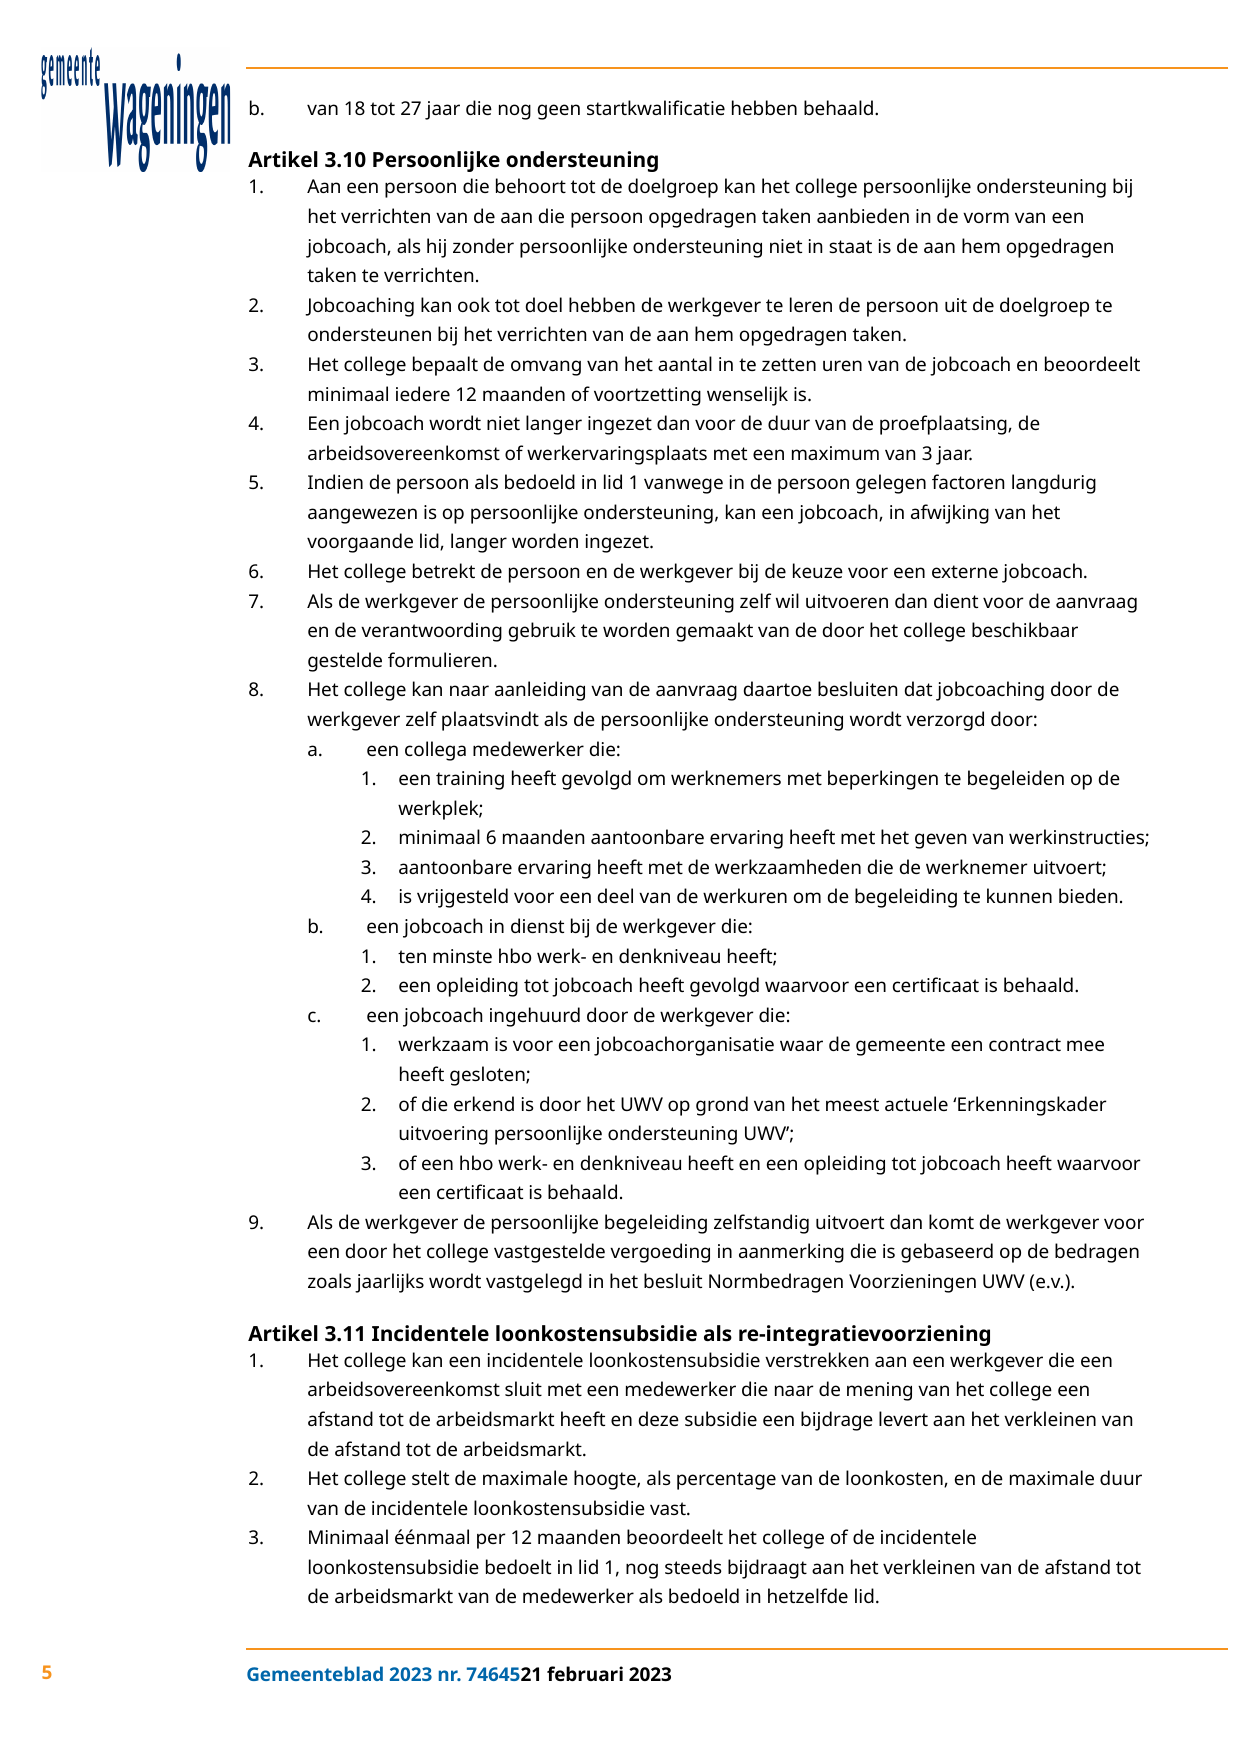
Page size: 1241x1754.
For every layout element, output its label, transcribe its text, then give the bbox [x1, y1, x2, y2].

list Het college kan een incidentele loonkostensubsidie verstrekken aan een werkgever die een arbeidsovereenkomst sluit met een medewerker die naar de mening van het college een afstand tot de arbeidsmarkt heeft en deze subsidie een bijdrage levert aan het verkleinen van de afstand tot de arbeidsmarkt. [248, 1347, 1152, 1462]
list minimaal 6 maanden aantoonbare ervaring heeft met het geven van werkinstructies; [361, 824, 1152, 850]
list Als de werkgever de persoonlijke begeleiding zelfstandig uitvoert dan komt de werkgever voor een door het college vastgestelde vergoeding in aanmerking die is gebaseerd op de bedragen zoals jaarlijks wordt vastgelegd in het besluit Normbedragen Voorzieningen UWV (e.v.). [248, 1209, 1152, 1294]
list of een hbo werk- en denkniveau heeft en een opleiding tot jobcoach heeft waarvoor een certificaat is behaald. [361, 1150, 1152, 1205]
list een training heeft gevolgd om werknemers met beperkingen te begeleiden op de werkplek; [361, 765, 1152, 821]
text Artikel 3.11 Incidentele loonkostensubsidie als re-integratievoorziening [248, 1319, 1152, 1347]
list Het college betrekt de persoon en de werkgever bij de keuze voor een externe jobcoach. [248, 558, 1152, 584]
list een jobcoach in dienst bij de werkgever die: [307, 913, 1152, 939]
list Het college bepaalt de omvang van het aantal in te zetten uren van de jobcoach en beoordeelt minimaal iedere 12 maanden of voortzetting wenselijk is. [248, 351, 1152, 406]
list is vrijgesteld voor een deel van de werkuren om de begeleiding te kunnen bieden. [361, 884, 1152, 909]
list aantoonbare ervaring heeft met de werkzaamheden die de werknemer uitvoert; [361, 854, 1152, 880]
list Jobcoaching kan ook tot doel hebben de werkgever te leren de persoon uit de doelgroep te ondersteunen bij het verrichten van de aan hem opgedragen taken. [248, 292, 1152, 347]
list een opleiding tot jobcoach heeft gevolgd waarvoor een certificaat is behaald. [361, 972, 1152, 998]
list een jobcoach ingehuurd door de werkgever die: [307, 1002, 1152, 1028]
list of die erkend is door het UWV op grond van het meest actuele ‘Erkenningskader uitvoering persoonlijke ondersteuning UWV’; [361, 1091, 1152, 1146]
text Artikel 3.10 Persoonlijke ondersteuning [248, 145, 1152, 174]
list van 18 tot 27 jaar die nog geen startkwalificatie hebben behaald. [248, 95, 1152, 121]
picture [41, 47, 231, 172]
list Indien de persoon als bedoeld in lid 1 vanwege in de persoon gelegen factoren langdurig aangewezen is op persoonlijke ondersteuning, kan een jobcoach, in afwijking van het voorgaande lid, langer worden ingezet. [248, 469, 1152, 554]
list een collega medewerker die: [307, 736, 1152, 761]
list Aan een persoon die behoort tot de doelgroep kan het college persoonlijke ondersteuning bij het verrichten van de aan die persoon opgedragen taken aanbieden in de vorm van een jobcoach, als hij zonder persoonlijke ondersteuning niet in staat is de aan hem opgedragen taken te verrichten. [248, 174, 1152, 288]
list Als de werkgever de persoonlijke ondersteuning zelf wil uitvoeren dan dient voor de aanvraag en de verantwoording gebruik te worden gemaakt van de door het college beschikbaar gestelde formulieren. [248, 588, 1152, 673]
list Het college stelt de maximale hoogte, als percentage van de loonkosten, en de maximale duur van de incidentele loonkostensubsidie vast. [248, 1465, 1152, 1521]
list werkzaam is voor een jobcoachorganisatie waar de gemeente een contract mee heeft gesloten; [361, 1032, 1152, 1087]
list Het college kan naar aanleiding van de aanvraag daartoe besluiten dat jobcoaching door de werkgever zelf plaatsvindt als de persoonlijke ondersteuning wordt verzorgd door: [248, 677, 1152, 732]
list ten minste hbo werk- en denkniveau heeft; [361, 943, 1152, 968]
list Een jobcoach wordt niet langer ingezet dan voor de duur van de proefplaatsing, de arbeidsovereenkomst of werkervaringsplaats met een maximum van 3 jaar. [248, 410, 1152, 466]
list Minimaal éénmaal per 12 maanden beoordeelt het college of de incidentele loonkostensubsidie bedoelt in lid 1, nog steeds bijdraagt aan het verkleinen van de afstand tot de arbeidsmarkt van de medewerker als bedoeld in hetzelfde lid. [248, 1524, 1152, 1609]
